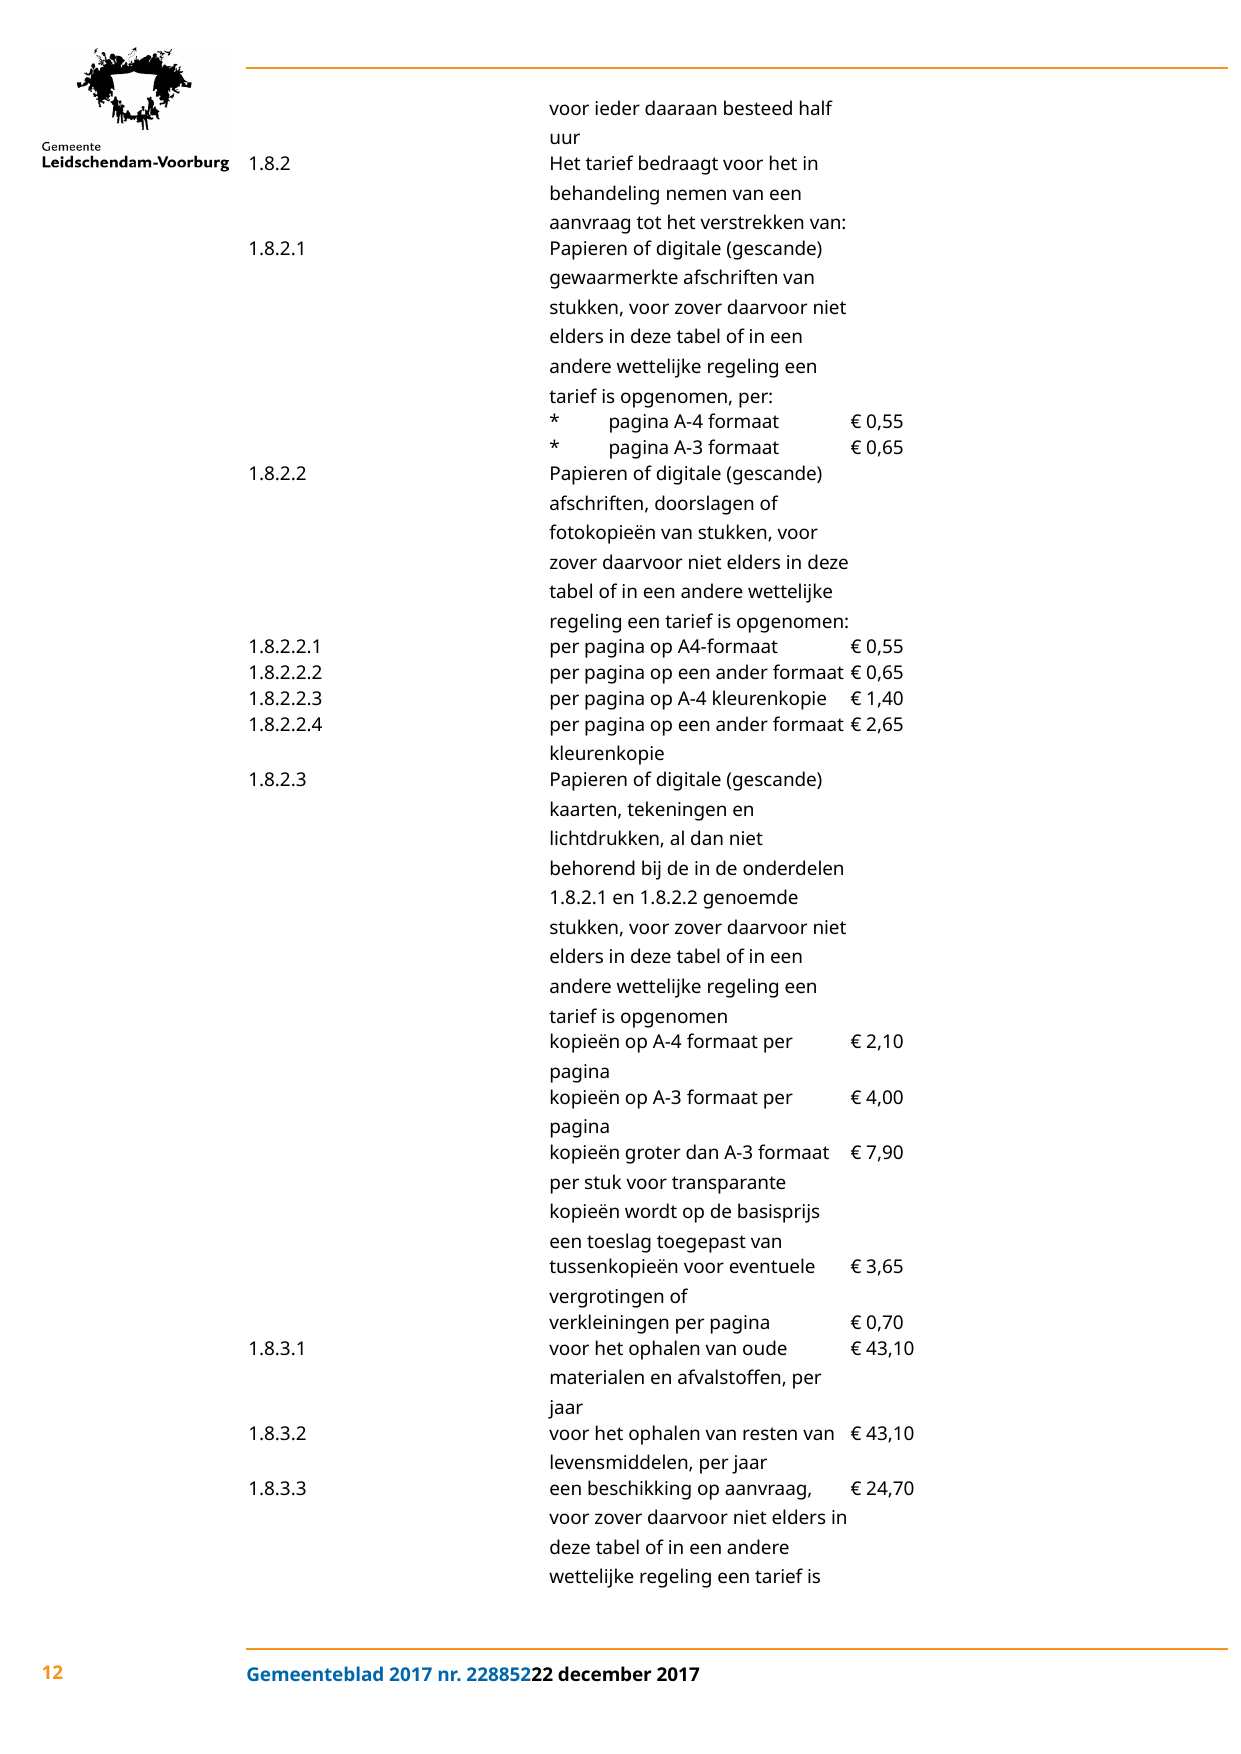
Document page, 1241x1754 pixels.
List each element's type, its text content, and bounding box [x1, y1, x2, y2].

table_cell tussenkopieën voor eventuele vergrotingen of [549, 1254, 850, 1309]
table_cell € 2,65 [850, 711, 1152, 766]
table_cell [248, 1084, 549, 1139]
table_cell per pagina op een ander formaat kleurenkopie [549, 711, 850, 766]
table_cell per pagina op een ander formaat [549, 660, 850, 685]
table_cell kopieën op A-3 formaat per pagina [549, 1084, 850, 1139]
table_cell € 43,10 [850, 1420, 1152, 1475]
table_cell Papieren of digitale (gescande) kaarten, tekeningen en lichtdrukken, al dan niet behorend bij de in de onderdelen 1.8.2.1 en 1.8.2.2 genoemde stukken, voor zover daarvoor niet elders in deze tabel of in een andere wettelijke regeling een tarief is opgenomen [549, 766, 850, 1029]
table_cell [850, 95, 1152, 150]
table_cell verkleiningen per pagina [549, 1309, 850, 1335]
table_cell pagina A-4 formaat [549, 409, 850, 434]
table_cell € 0,55 [850, 409, 1152, 434]
table_cell € 7,90 [850, 1139, 1152, 1254]
table_cell 1.8.2.2 [248, 460, 549, 634]
table_cell [850, 150, 1152, 235]
table_cell 1.8.2.2.3 [248, 685, 549, 711]
table_cell Papieren of digitale (gescande) afschriften, doorslagen of fotokopieën van stukken, voor zover daarvoor niet elders in deze tabel of in een andere wettelijke regeling een tarief is opgenomen: [549, 460, 850, 634]
table_cell € 24,70 [850, 1475, 1152, 1589]
table_cell [248, 434, 549, 460]
table_cell € 0,70 [850, 1309, 1152, 1335]
table_cell € 4,00 [850, 1084, 1152, 1139]
table_cell [248, 1139, 549, 1254]
table_cell 1.8.2.2.4 [248, 711, 549, 766]
table_cell voor ieder daaraan besteed half uur [549, 95, 850, 150]
table_cell per pagina op A4-formaat [549, 634, 850, 659]
table_cell 1.8.2.2.1 [248, 634, 549, 659]
table_cell 1.8.3.3 [248, 1475, 549, 1589]
table_cell € 1,40 [850, 685, 1152, 711]
table_cell 1.8.3.1 [248, 1335, 549, 1420]
table_cell kopieën op A-4 formaat per pagina [549, 1029, 850, 1084]
table_cell 1.8.2.1 [248, 235, 549, 409]
table_cell 1.8.2 [248, 150, 549, 235]
table_cell € 0,65 [850, 660, 1152, 685]
table_cell voor het ophalen van resten van levensmiddelen, per jaar [549, 1420, 850, 1475]
table_cell [850, 460, 1152, 634]
table_cell € 2,10 [850, 1029, 1152, 1084]
table_cell [850, 766, 1152, 1029]
table_cell kopieën groter dan A-3 formaat per stuk voor transparante kopieën wordt op de basisprijs een toeslag toegepast van [549, 1139, 850, 1254]
table_cell [248, 1309, 549, 1335]
table_cell voor het ophalen van oude materialen en afvalstoffen, per jaar [549, 1335, 850, 1420]
table_cell 1.8.2.2.2 [248, 660, 549, 685]
table_cell [248, 1029, 549, 1084]
table_cell per pagina op A-4 kleurenkopie [549, 685, 850, 711]
table_cell Papieren of digitale (gescande) gewaarmerkte afschriften van stukken, voor zover daarvoor niet elders in deze tabel of in een andere wettelijke regeling een tarief is opgenomen, per: [549, 235, 850, 409]
table_cell € 3,65 [850, 1254, 1152, 1309]
table_cell [248, 95, 549, 150]
table_cell [248, 409, 549, 434]
table_cell [850, 235, 1152, 409]
table_cell pagina A-3 formaat [549, 434, 850, 460]
picture [41, 47, 231, 172]
table_cell Het tarief bedraagt voor het in behandeling nemen van een aanvraag tot het verstrekken van: [549, 150, 850, 235]
table_cell € 0,55 [850, 634, 1152, 659]
table_cell een beschikking op aanvraag, voor zover daarvoor niet elders in deze tabel of in een andere wettelijke regeling een tarief is [549, 1475, 850, 1589]
table_cell € 43,10 [850, 1335, 1152, 1420]
table_cell 1.8.3.2 [248, 1420, 549, 1475]
table_cell 1.8.2.3 [248, 766, 549, 1029]
table_cell [248, 1254, 549, 1309]
table_cell € 0,65 [850, 434, 1152, 460]
